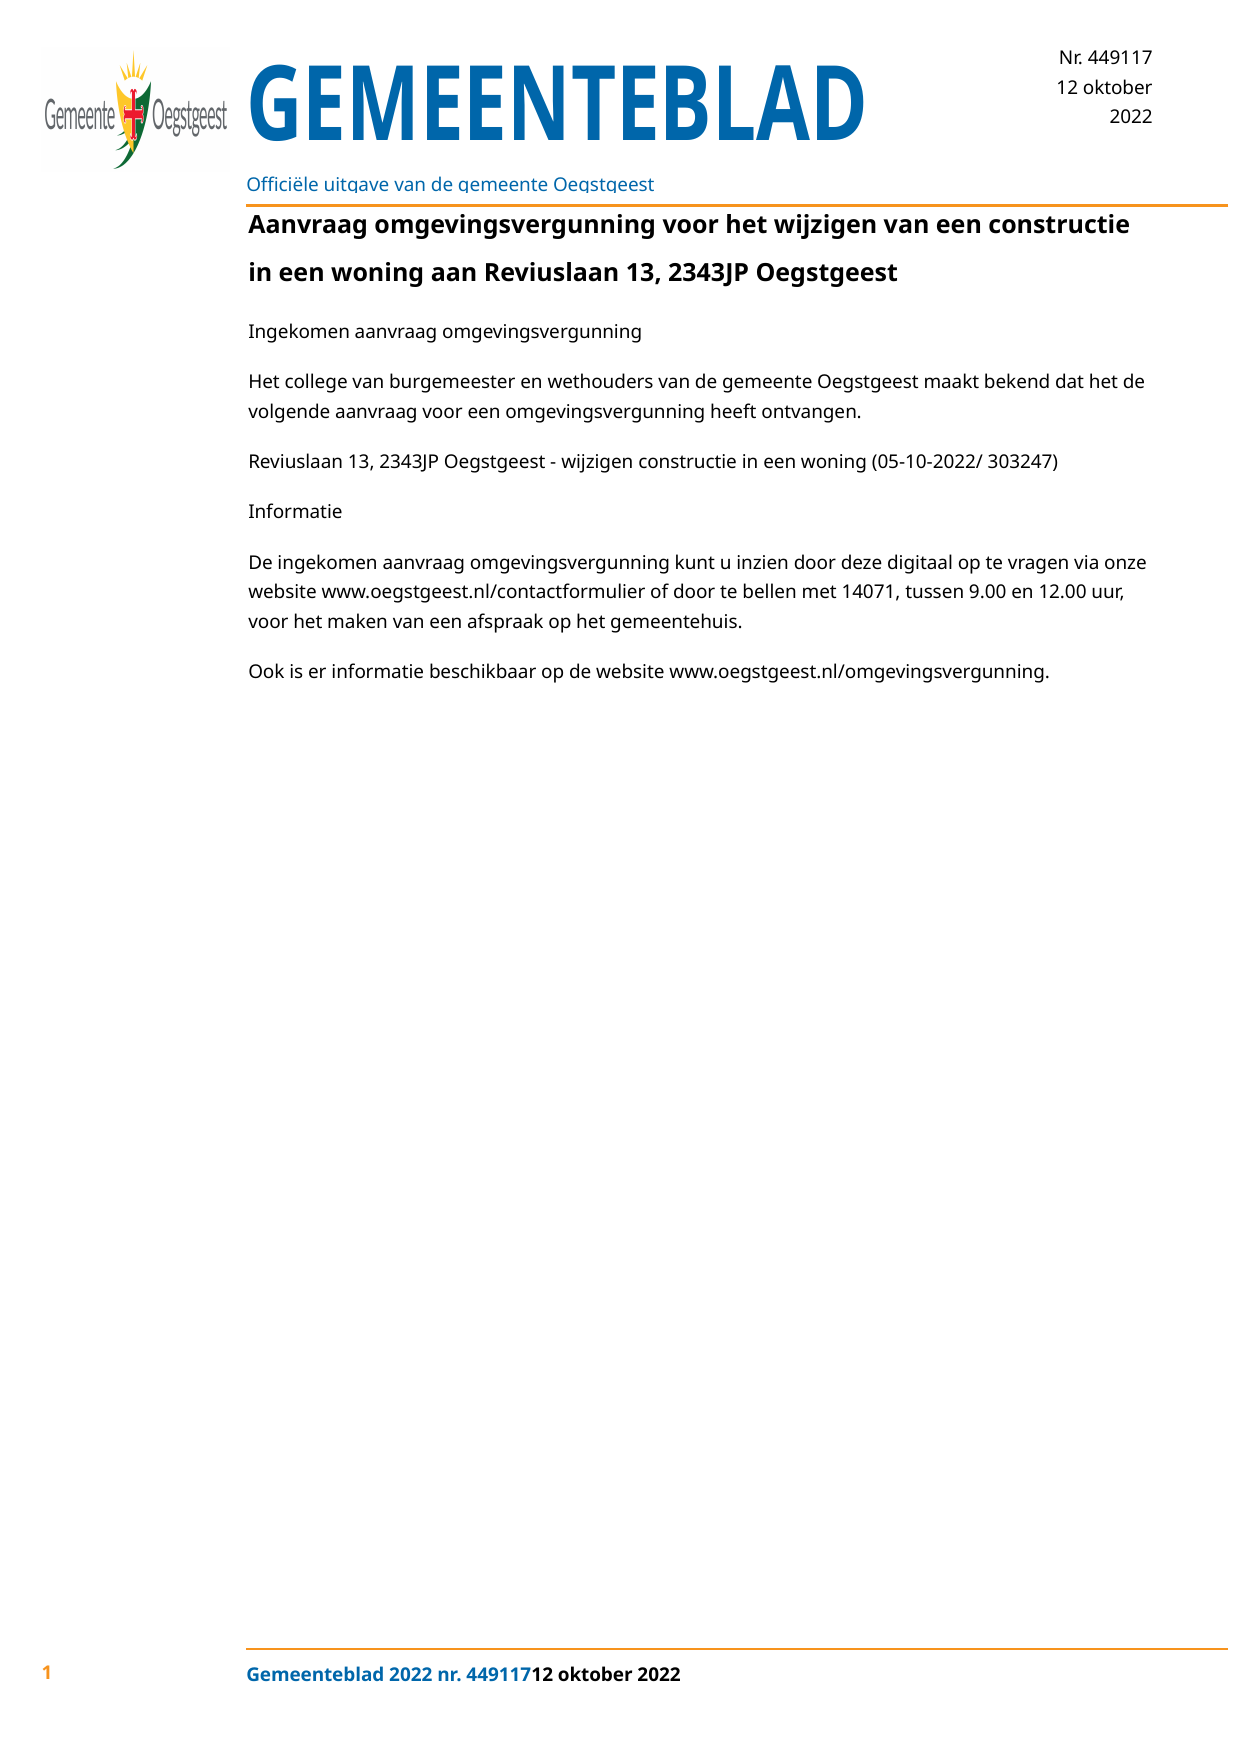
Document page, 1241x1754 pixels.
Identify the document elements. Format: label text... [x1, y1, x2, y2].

text Informatie [248, 499, 1152, 524]
text Reviuslaan 13, 2343JP Oegstgeest - wijzigen constructie in een woning (05-10-2022/ 303247) [248, 448, 1152, 474]
picture [41, 47, 231, 172]
text Het college van burgemeester en wethouders van de gemeente Oegstgeest maakt bekend dat het de volgende aanvraag voor een omgevingsvergunning heeft ontvangen. [248, 368, 1152, 424]
text Ingekomen aanvraag omgevingsvergunning [248, 318, 1152, 344]
text De ingekomen aanvraag omgevingsvergunning kunt u inzien door deze digitaal op te vragen via onze website www.oegstgeest.nl/contactformulier of door te bellen met 14071, tussen 9.00 en 12.00 uur, voor het maken van een afspraak op het gemeentehuis. [248, 549, 1152, 634]
text Aanvraag omgevingsvergunning voor het wijzigen van een constructie in een woning aan Reviuslaan 13, 2343JP Oegstgeest [248, 207, 1152, 288]
text Ook is er informatie beschikbaar op de website www.oegstgeest.nl/omgevingsvergunning. [248, 659, 1152, 684]
